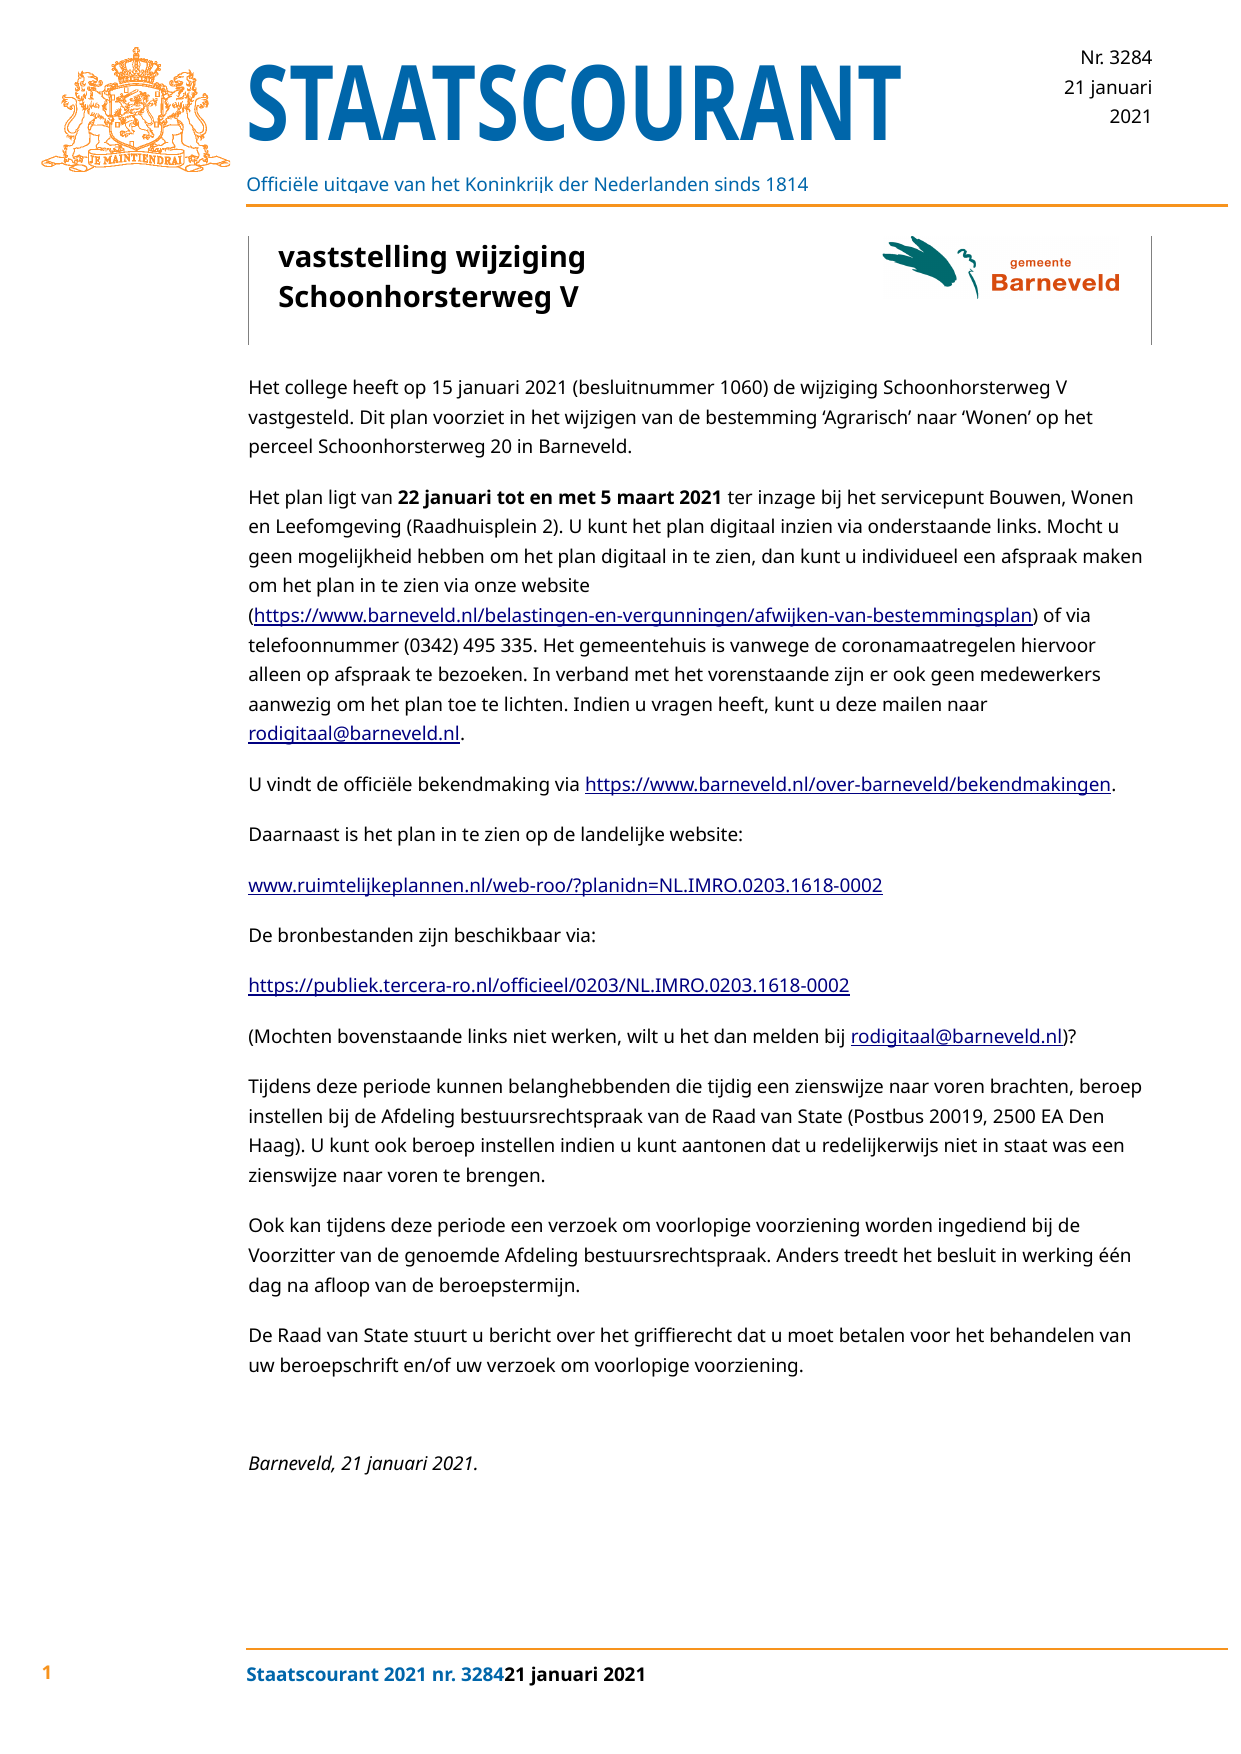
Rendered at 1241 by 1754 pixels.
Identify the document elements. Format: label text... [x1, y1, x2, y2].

text Ook kan tijdens deze periode een verzoek om voorlopige voorziening worden ingediend bij de Voorzitter van de genoemde Afdeling bestuursrechtspraak. Anders treedt het besluit in werking één dag na afloop van de beroepstermijn. [248, 1213, 1152, 1297]
text www.ruimtelijkeplannen.nl/web-roo/?planidn=NL.IMRO.0203.1618-0002 [248, 872, 1152, 897]
picture [882, 236, 1119, 299]
text De bronbestanden zijn beschikbaar via: [248, 922, 1152, 948]
table_header vaststelling wijziging Schoonhorsterweg V [249, 236, 850, 345]
text Het college heeft op 15 januari 2021 (besluitnummer 1060) de wijziging Schoonhorsterweg V vastgesteld. Dit plan voorziet in het wijzigen van de bestemming ‘Agrarisch’ naar ‘Wonen’ op het perceel Schoonhorsterweg 20 in Barneveld. [248, 374, 1152, 459]
text Daarnaast is het plan in te zien op de landelijke website: [248, 821, 1152, 847]
table_header [850, 236, 1151, 345]
text Tijdens deze periode kunnen belanghebbenden die tijdig een zienswijze naar voren brachten, beroep instellen bij de Afdeling bestuursrechtspraak van de Raad van State (Postbus 20019, 2500 EA Den Haag). U kunt ook beroep instellen indien u kunt aantonen dat u redelijkerwijs niet in staat was een zienswijze naar voren te brengen. [248, 1073, 1152, 1188]
text https://publiek.tercera-ro.nl/officieel/0203/NL.IMRO.0203.1618-0002 [248, 973, 1152, 998]
text De Raad van State stuurt u bericht over het griffierecht dat u moet betalen voor het behandelen van uw beroepschrift en/of uw verzoek om voorlopige voorziening. [248, 1322, 1152, 1377]
text (Mochten bovenstaande links niet werken, wilt u het dan melden bij rodigitaal@barneveld.nl)? [248, 1023, 1152, 1049]
text Barneveld, 21 januari 2021. [248, 1450, 1152, 1476]
text U vindt de officiële bekendmaking via https://www.barneveld.nl/over-barneveld/bekendmakingen. [248, 771, 1152, 797]
picture [41, 47, 231, 172]
text Het plan ligt van 22 januari tot en met 5 maart 2021 ter inzage bij het servicepunt Bouwen, Wonen en Leefomgeving (Raadhuisplein 2). U kunt het plan digitaal inzien via onderstaande links. Mocht u geen mogelijkheid hebben om het plan digitaal in te zien, dan kunt u individueel een afspraak maken om het plan in te zien via onze website (https://www.barneveld.nl/belastingen-en-vergunningen/afwijken-van-bestemmingsplan) of via telefoonnummer (0342) 495 335. Het gemeentehuis is vanwege de coronamaatregelen hiervoor alleen op afspraak te bezoeken. In verband met het vorenstaande zijn er ook geen medewerkers aanwezig om het plan toe te lichten. Indien u vragen heeft, kunt u deze mailen naar rodigitaal@barneveld.nl. [248, 484, 1152, 746]
